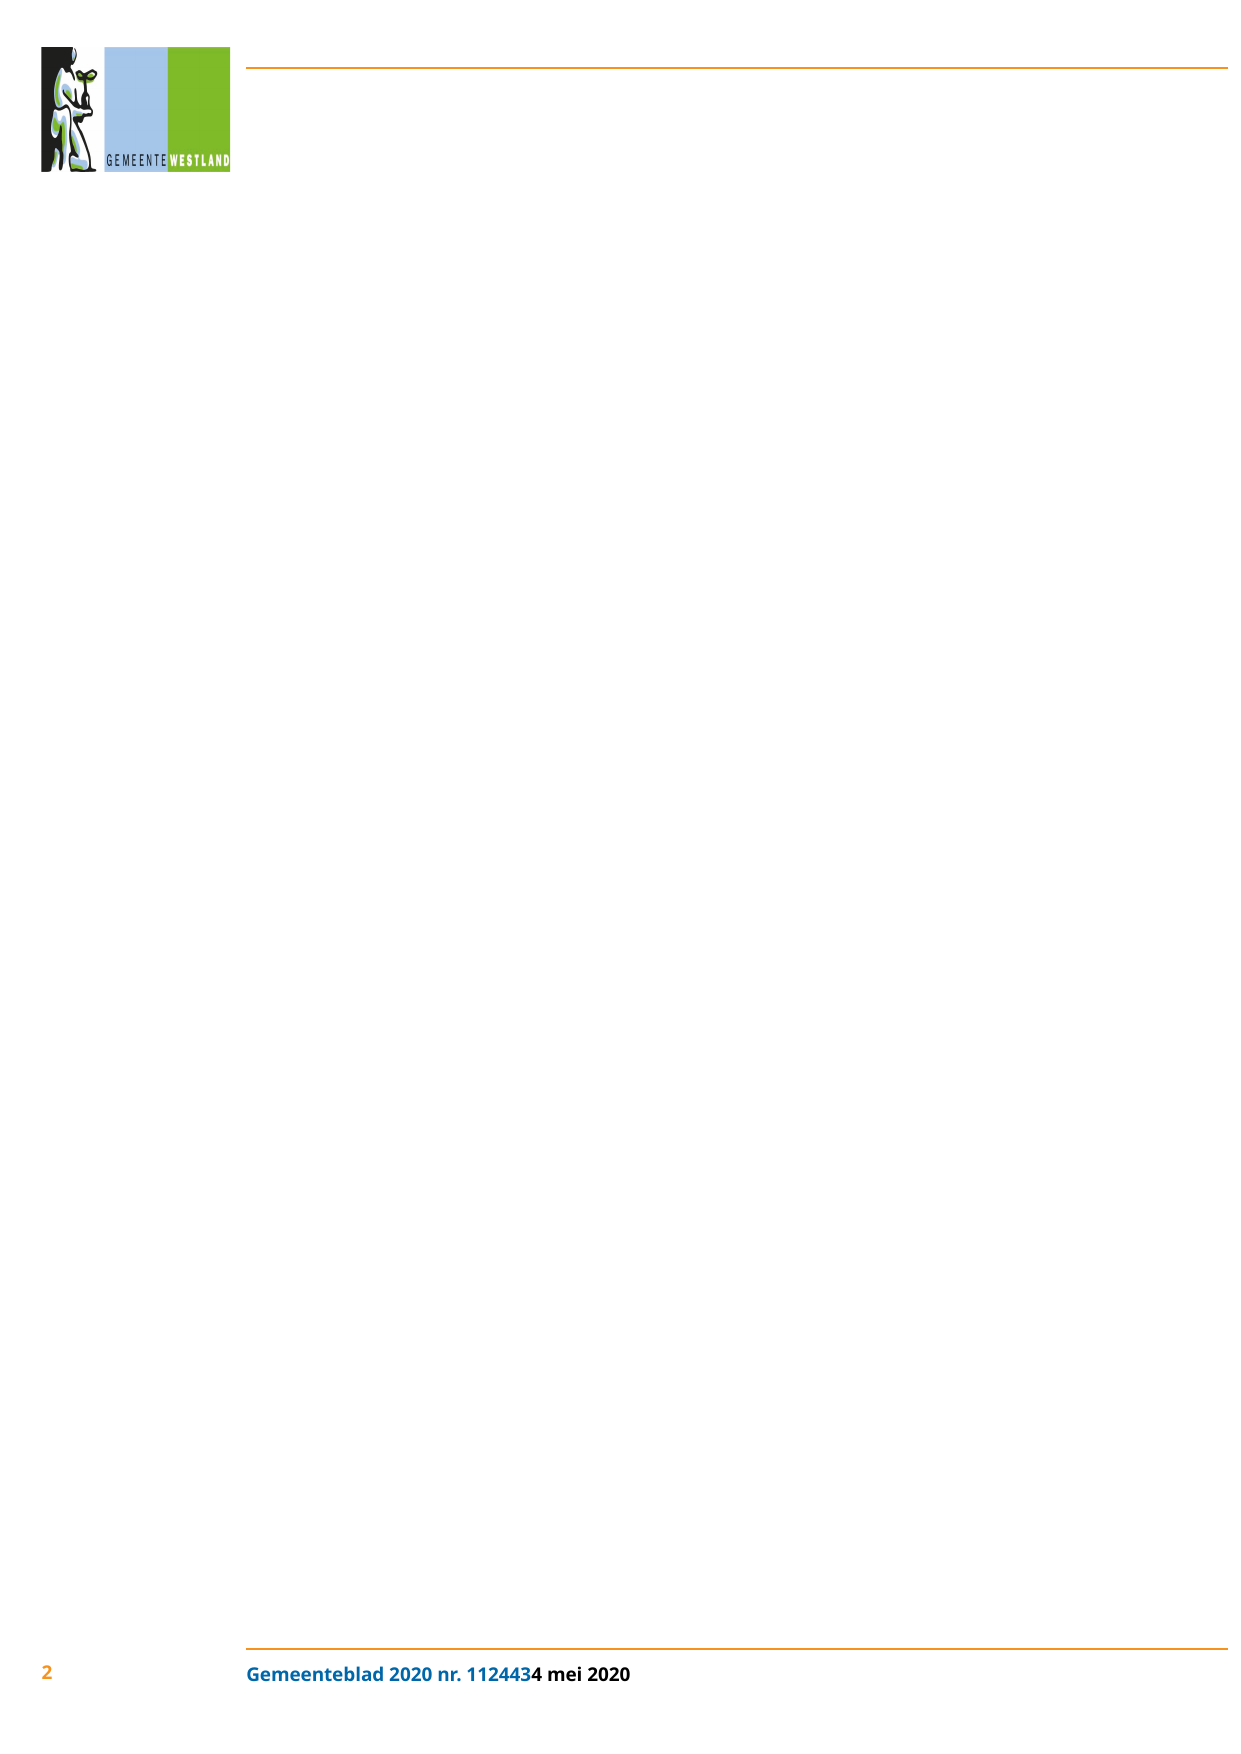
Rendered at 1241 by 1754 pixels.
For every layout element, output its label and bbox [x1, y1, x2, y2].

picture [41, 47, 231, 172]
